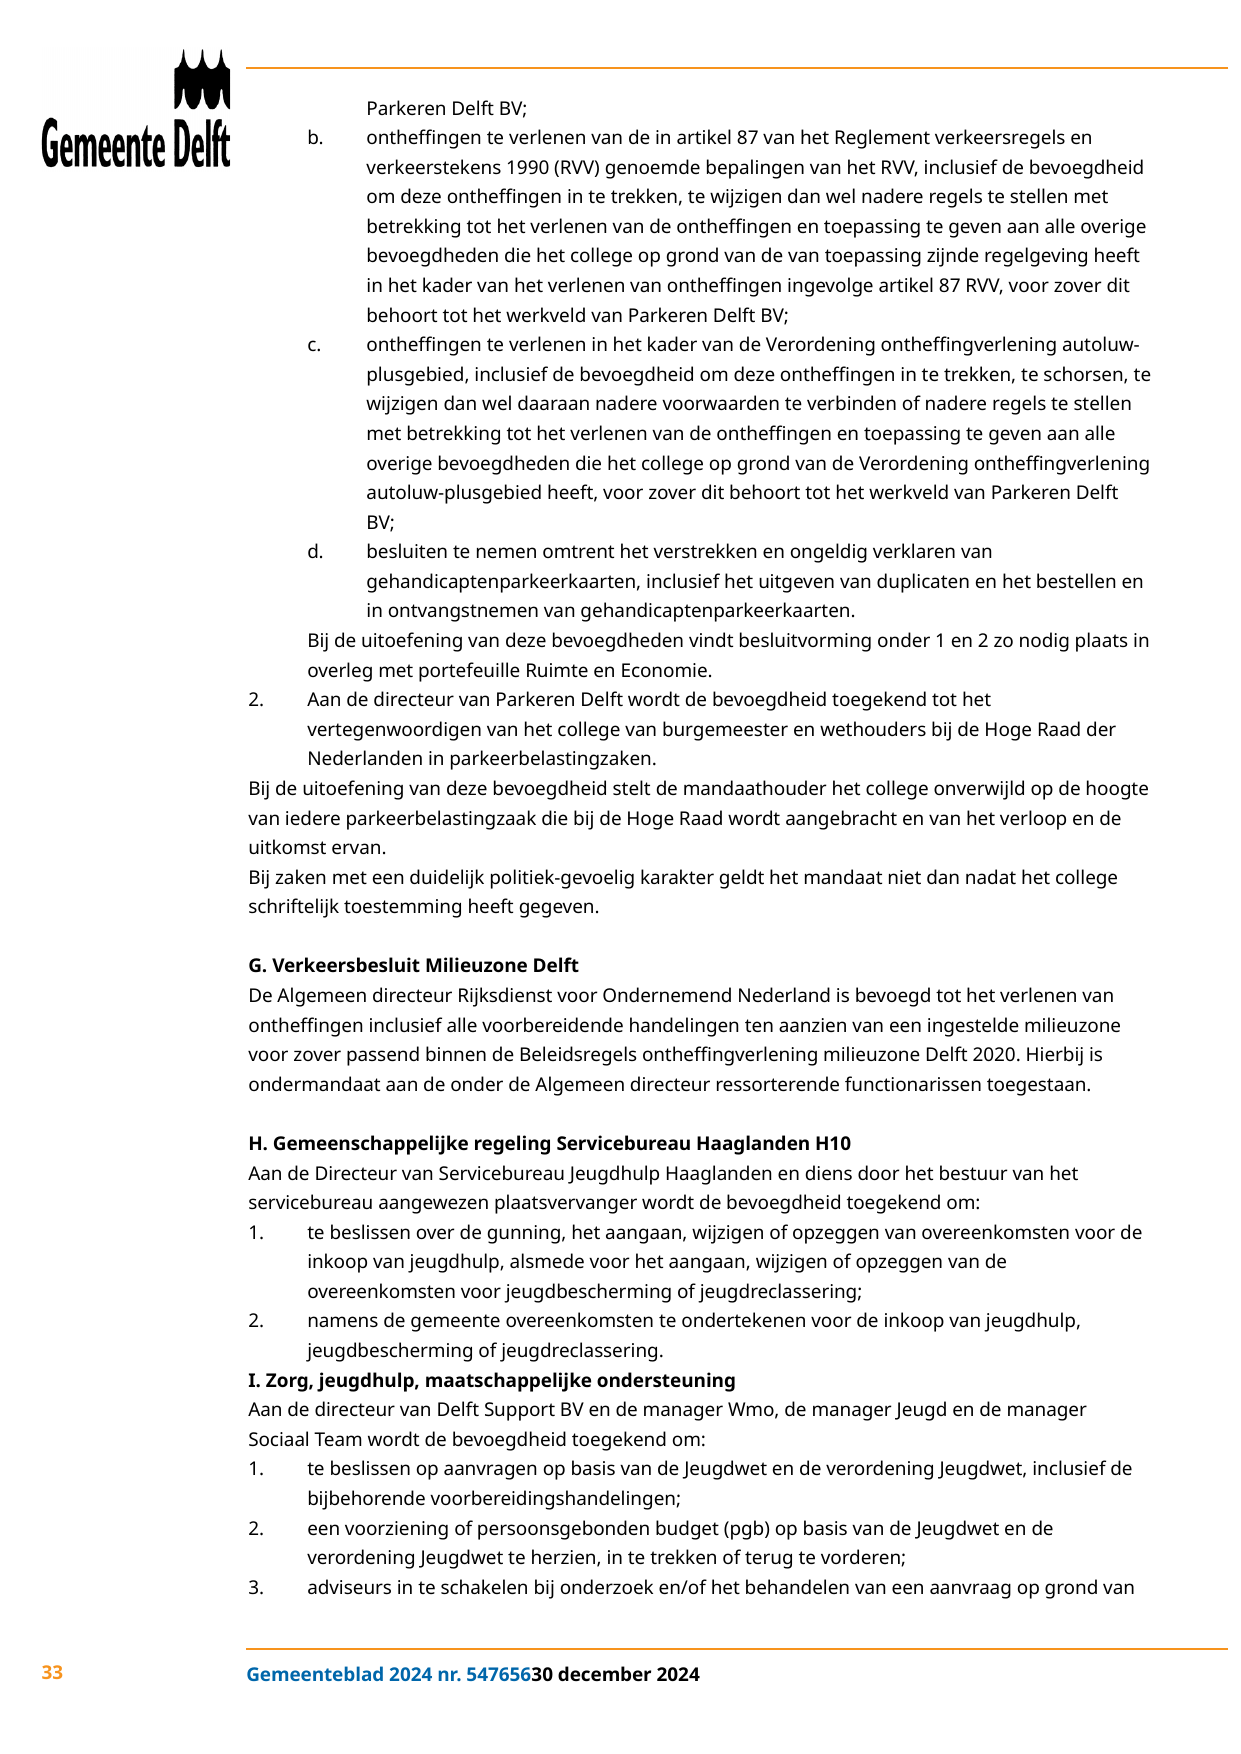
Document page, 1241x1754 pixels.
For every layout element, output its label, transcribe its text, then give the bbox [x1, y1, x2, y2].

text Aan de directeur van Delft Support BV en de manager Wmo, de manager Jeugd en de manager Sociaal Team wordt de bevoegdheid toegekend om: [248, 1396, 1152, 1452]
list ontheffingen te verlenen van de in artikel 87 van het Reglement verkeersregels en verkeerstekens 1990 (RVV) genoemde bepalingen van het RVV, inclusief de bevoegdheid om deze ontheffingen in te trekken, te wijzigen dan wel nadere regels te stellen met betrekking tot het verlenen van de ontheffingen en toepassing te geven aan alle overige bevoegdheden die het college op grond van de van toepassing zijnde regelgeving heeft in het kader van het verlenen van ontheffingen ingevolge artikel 87 RVV, voor zover dit behoort tot het werkveld van Parkeren Delft BV; [307, 124, 1152, 328]
list te beslissen over de gunning, het aangaan, wijzigen of opzeggen van overeenkomsten voor de inkoop van jeugdhulp, alsmede voor het aangaan, wijzigen of opzeggen van de overeenkomsten voor jeugdbescherming of jeugdreclassering; [248, 1219, 1152, 1304]
list namens de gemeente overeenkomsten te ondertekenen voor de inkoop van jeugdhulp, jeugdbescherming of jeugdreclassering. [248, 1308, 1152, 1363]
list ontheffingen te verlenen in het kader van de Verordening ontheffingverlening autoluw-plusgebied, inclusief de bevoegdheid om deze ontheffingen in te trekken, te schorsen, te wijzigen dan wel daaraan nadere voorwaarden te verbinden of nadere regels te stellen met betrekking tot het verlenen van de ontheffingen en toepassing te geven aan alle overige bevoegdheden die het college op grond van de Verordening ontheffingverlening autoluw-plusgebied heeft, voor zover dit behoort tot het werkveld van Parkeren Delft BV; [307, 331, 1152, 535]
list te beslissen op aanvragen op basis van de Jeugdwet en de verordening Jeugdwet, inclusief de bijbehorende voorbereidingshandelingen; [248, 1456, 1152, 1511]
text H. Gemeenschappelijke regeling Servicebureau Haaglanden H10 [248, 1130, 1152, 1156]
text Aan de Directeur van Servicebureau Jeugdhulp Haaglanden en diens door het bestuur van het servicebureau aangewezen plaatsvervanger wordt de bevoegdheid toegekend om: [248, 1160, 1152, 1215]
list een voorziening of persoonsgebonden budget (pgb) op basis van de Jeugdwet en de verordening Jeugdwet te herzien, in te trekken of terug te vorderen; [248, 1515, 1152, 1570]
list Aan de directeur van Parkeren Delft wordt de bevoegdheid toegekend tot het vertegenwoordigen van het college van burgemeester en wethouders bij de Hoge Raad der Nederlanden in parkeerbelastingzaken. [248, 686, 1152, 771]
list besluiten te nemen omtrent het verstrekken en ongeldig verklaren van gehandicaptenparkeerkaarten, inclusief het uitgeven van duplicaten en het bestellen en in ontvangstnemen van gehandicaptenparkeerkaarten. [307, 538, 1152, 623]
text Bij zaken met een duidelijk politiek-gevoelig karakter geldt het mandaat niet dan nadat het college schriftelijk toestemming heeft gegeven. [248, 864, 1152, 919]
list adviseurs in te schakelen bij onderzoek en/of het behandelen van een aanvraag op grond van [248, 1574, 1152, 1600]
list Parkeren Delft BV; [307, 95, 1152, 121]
text De Algemeen directeur Rijksdienst voor Ondernemend Nederland is bevoegd tot het verlenen van ontheffingen inclusief alle voorbereidende handelingen ten aanzien van een ingestelde milieuzone voor zover passend binnen de Beleidsregels ontheffingverlening milieuzone Delft 2020. Hierbij is ondermandaat aan de onder de Algemeen directeur ressorterende functionarissen toegestaan. [248, 982, 1152, 1097]
text Bij de uitoefening van deze bevoegdheid stelt de mandaathouder het college onverwijld op de hoogte van iedere parkeerbelastingzaak die bij de Hoge Raad wordt aangebracht en van het verloop en de uitkomst ervan. [248, 775, 1152, 860]
list Bij de uitoefening van deze bevoegdheden vindt besluitvorming onder 1 en 2 zo nodig plaats in overleg met portefeuille Ruimte en Economie. [248, 627, 1152, 683]
text G. Verkeersbesluit Milieuzone Delft [248, 953, 1152, 978]
picture [41, 47, 231, 172]
text I. Zorg, jeugdhulp, maatschappelijke ondersteuning [248, 1367, 1152, 1393]
